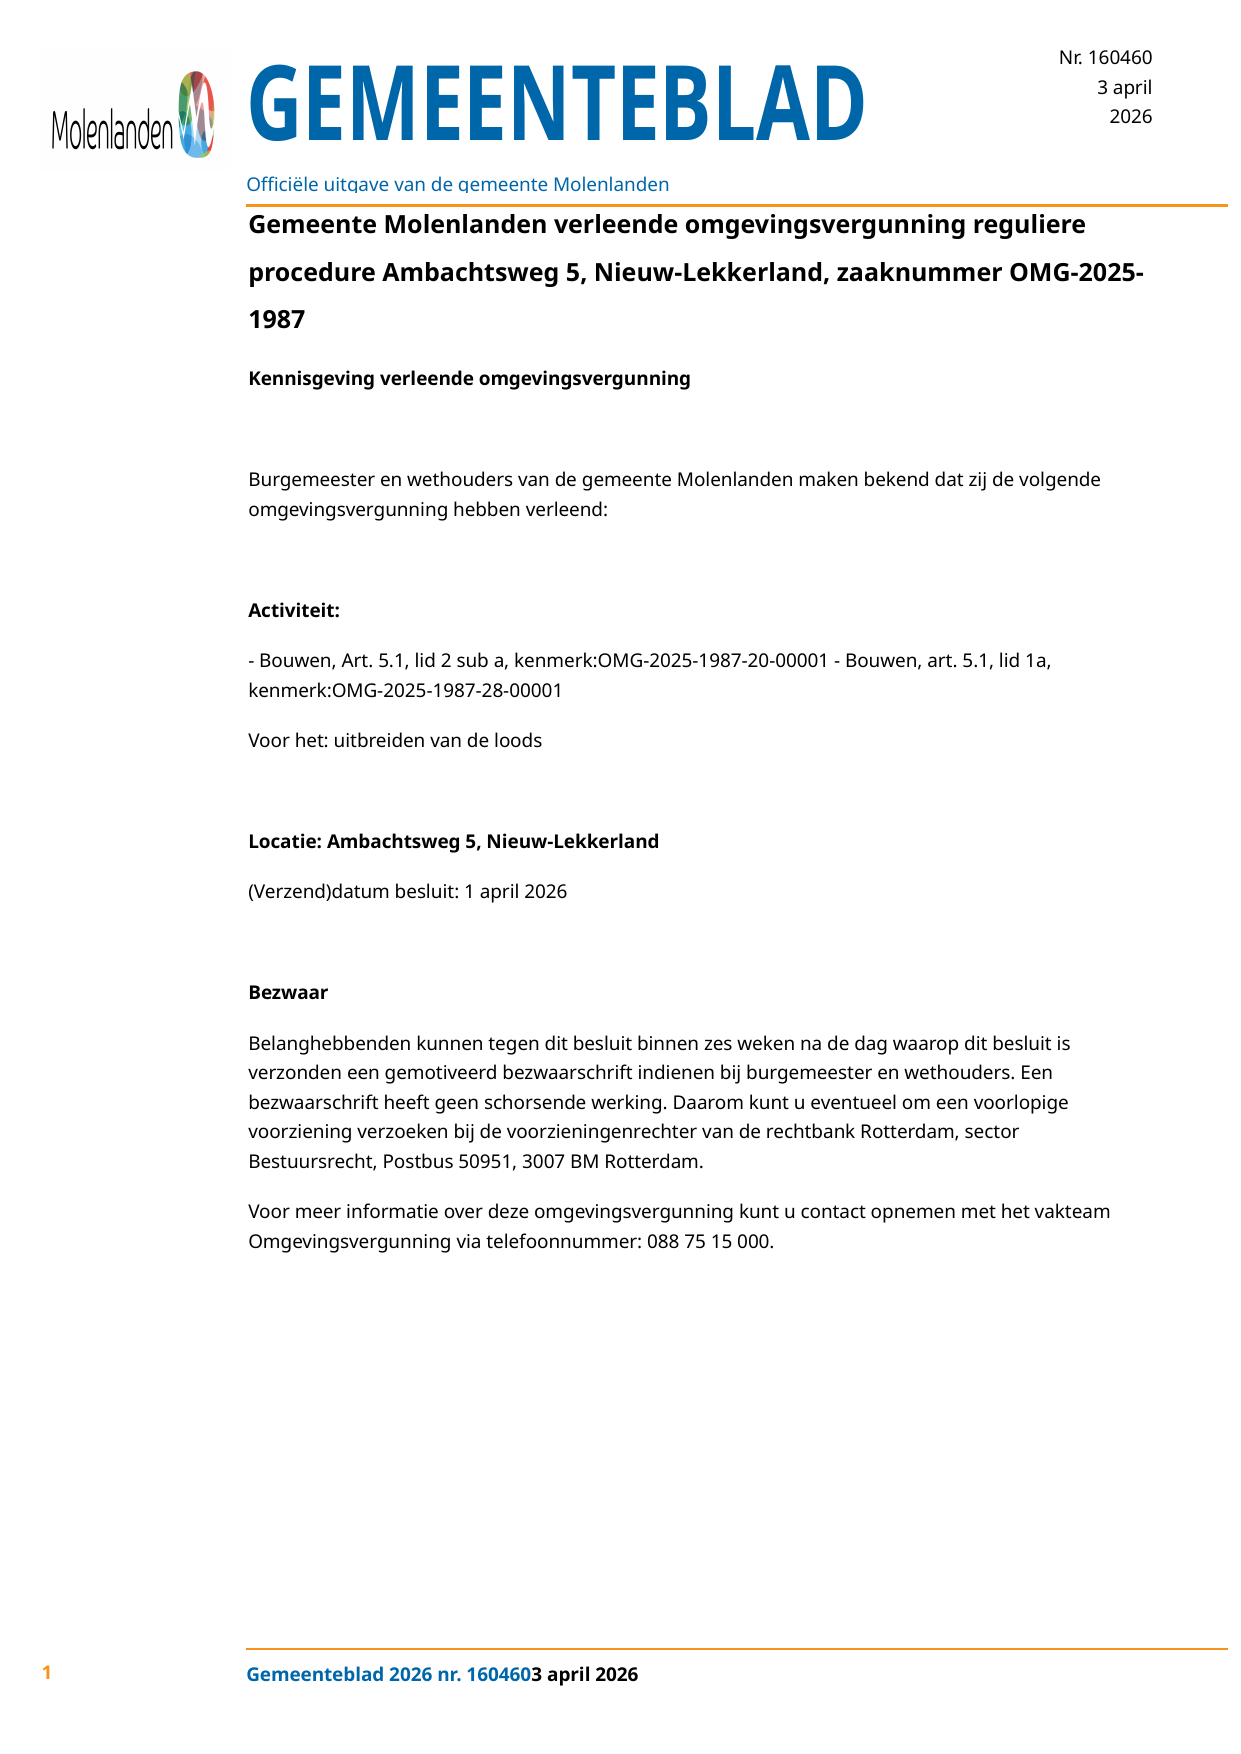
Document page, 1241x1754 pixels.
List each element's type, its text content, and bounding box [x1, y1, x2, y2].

text (Verzend)datum besluit: 1 april 2026 [248, 878, 1152, 904]
text Gemeente Molenlanden verleende omgevingsvergunning reguliere procedure Ambachtsweg 5, Nieuw-Lekkerland, zaaknummer OMG-2025-1987 [248, 207, 1152, 336]
text Bezwaar [248, 979, 1152, 1005]
picture [41, 47, 231, 172]
text Activiteit: [248, 597, 1152, 622]
text - Bouwen, Art. 5.1, lid 2 sub a, kenmerk:OMG-2025-1987-20-00001 - Bouwen, art. 5.1, lid 1a, kenmerk:OMG-2025-1987-28-00001 [248, 647, 1152, 702]
text Burgemeester en wethouders van de gemeente Molenlanden maken bekend dat zij de volgende omgevingsvergunning hebben verleend: [248, 466, 1152, 522]
text Voor het: uitbreiden van de loods [248, 727, 1152, 753]
text Locatie: Ambachtsweg 5, Nieuw-Lekkerland [248, 828, 1152, 854]
text Belanghebbenden kunnen tegen dit besluit binnen zes weken na de dag waarop dit besluit is verzonden een gemotiveerd bezwaarschrift indienen bij burgemeester en wethouders. Een bezwaarschrift heeft geen schorsende werking. Daarom kunt u eventueel om een voorlopige voorziening verzoeken bij de voorzieningenrechter van de rechtbank Rotterdam, sector Bestuursrecht, Postbus 50951, 3007 BM Rotterdam. [248, 1030, 1152, 1174]
text Kennisgeving verleende omgevingsvergunning [248, 366, 1152, 391]
text Voor meer informatie over deze omgevingsvergunning kunt u contact opnemen met het vakteam Omgevingsvergunning via telefoonnummer: 088 75 15 000. [248, 1198, 1152, 1254]
